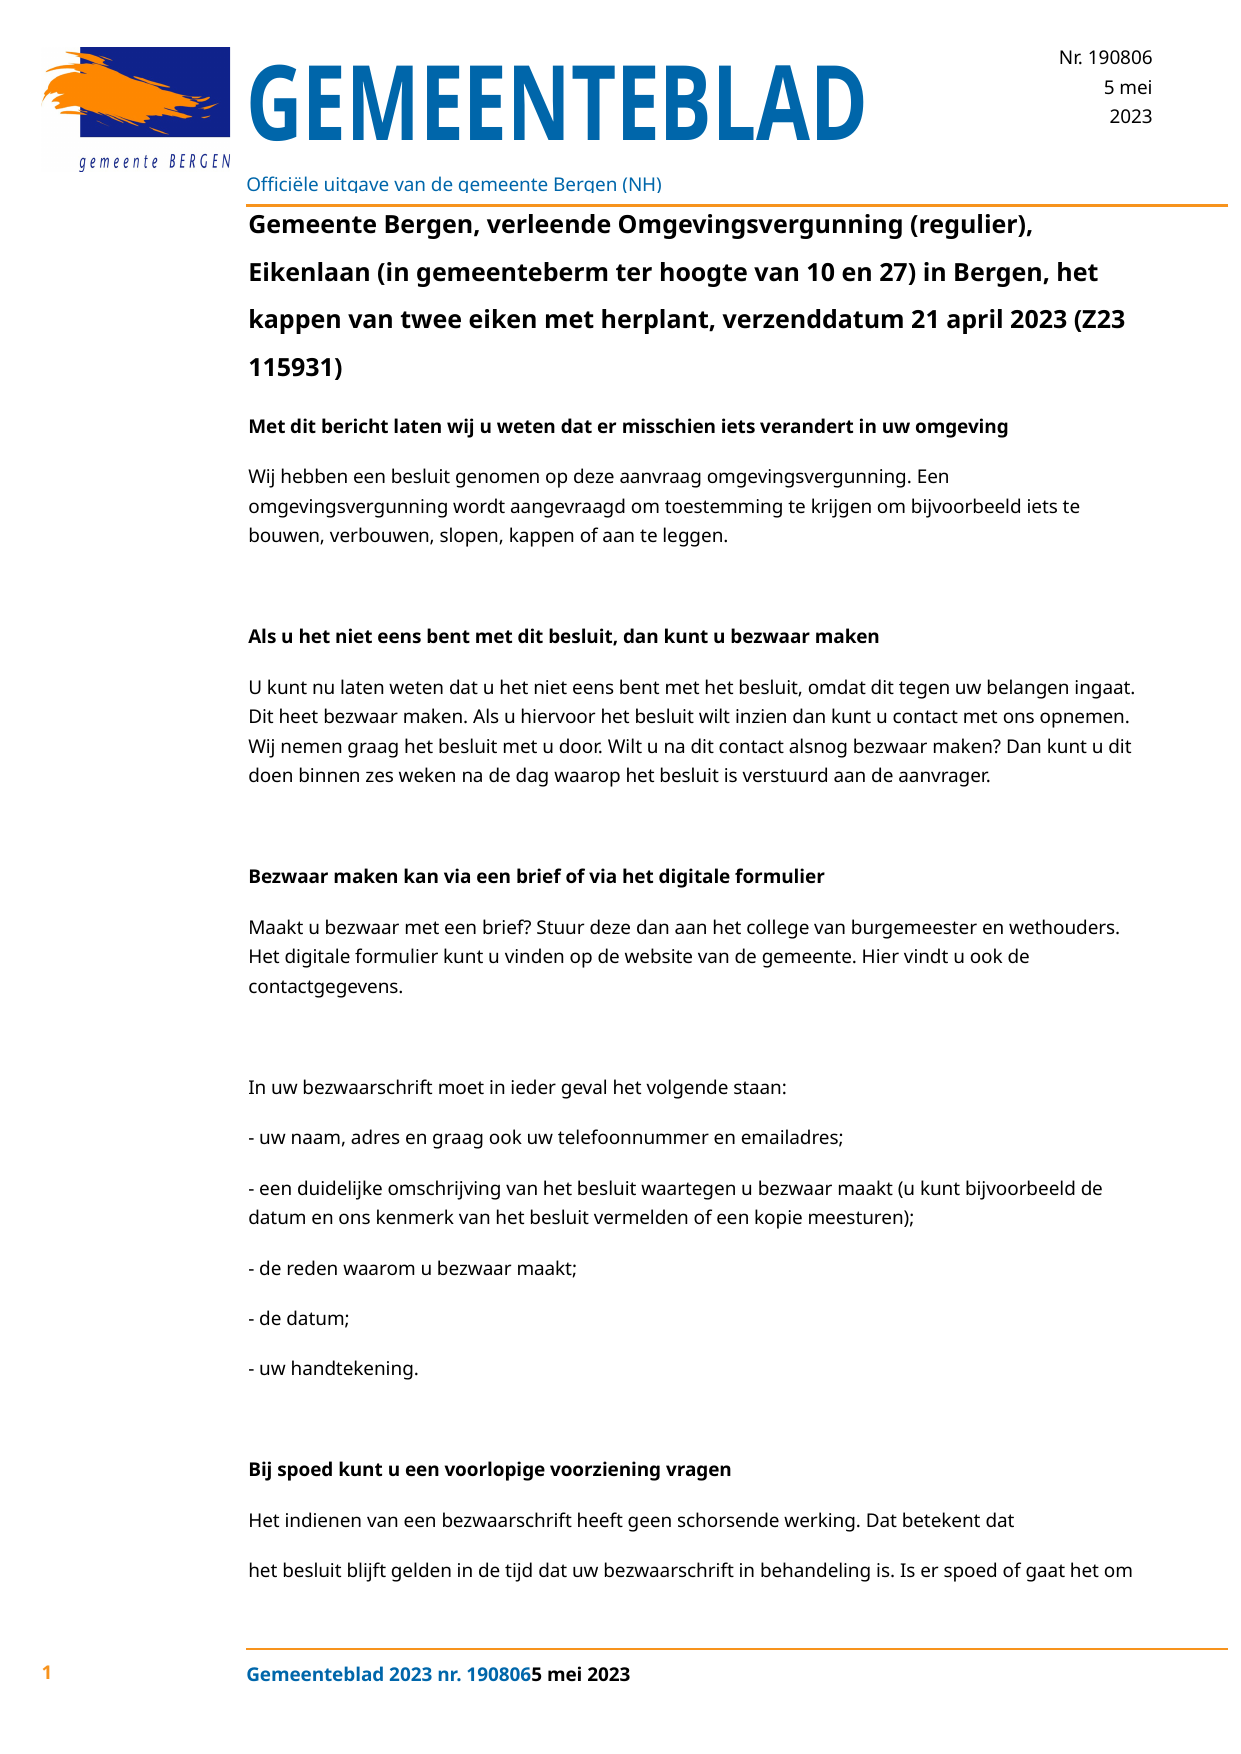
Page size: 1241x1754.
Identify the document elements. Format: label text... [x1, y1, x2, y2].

text U kunt nu laten weten dat u het niet eens bent met het besluit, omdat dit tegen uw belangen ingaat. Dit heet bezwaar maken. Als u hiervoor het besluit wilt inzien dan kunt u contact met ons opnemen. Wij nemen graag het besluit met u door. Wilt u na dit contact alsnog bezwaar maken? Dan kunt u dit doen binnen zes weken na de dag waarop het besluit is verstuurd aan de aanvrager. [248, 674, 1152, 788]
text Met dit bericht laten wij u weten dat er misschien iets verandert in uw omgeving [248, 413, 1152, 439]
picture [41, 47, 231, 172]
text Bij spoed kunt u een voorlopige voorziening vragen [248, 1456, 1152, 1482]
text - uw naam, adres en graag ook uw telefoonnummer en emailadres; [248, 1124, 1152, 1150]
text - de datum; [248, 1305, 1152, 1331]
text Maakt u bezwaar met een brief? Stuur deze dan aan het college van burgemeester en wethouders. Het digitale formulier kunt u vinden op de website van de gemeente. Hier vindt u ook de contactgegevens. [248, 914, 1152, 999]
text Wij hebben een besluit genomen op deze aanvraag omgevingsvergunning. Een omgevingsvergunning wordt aangevraagd om toestemming te krijgen om bijvoorbeeld iets te bouwen, verbouwen, slopen, kappen of aan te leggen. [248, 463, 1152, 548]
text In uw bezwaarschrift moet in ieder geval het volgende staan: [248, 1074, 1152, 1100]
text - de reden waarom u bezwaar maakt; [248, 1255, 1152, 1281]
text het besluit blijft gelden in de tijd dat uw bezwaarschrift in behandeling is. Is er spoed of gaat het om [248, 1557, 1152, 1583]
text Gemeente Bergen, verleende Omgevingsvergunning (regulier), Eikenlaan (in gemeenteberm ter hoogte van 10 en 27) in Bergen, het kappen van twee eiken met herplant, verzenddatum 21 april 2023 (Z23 115931) [248, 207, 1152, 384]
text - een duidelijke omschrijving van het besluit waartegen u bezwaar maakt (u kunt bijvoorbeeld de datum en ons kenmerk van het besluit vermelden of een kopie meesturen); [248, 1175, 1152, 1230]
text Het indienen van een bezwaarschrift heeft geen schorsende werking. Dat betekent dat [248, 1507, 1152, 1533]
text Als u het niet eens bent met dit besluit, dan kunt u bezwaar maken [248, 623, 1152, 649]
text - uw handtekening. [248, 1356, 1152, 1381]
text Bezwaar maken kan via een brief of via het digitale formulier [248, 863, 1152, 889]
